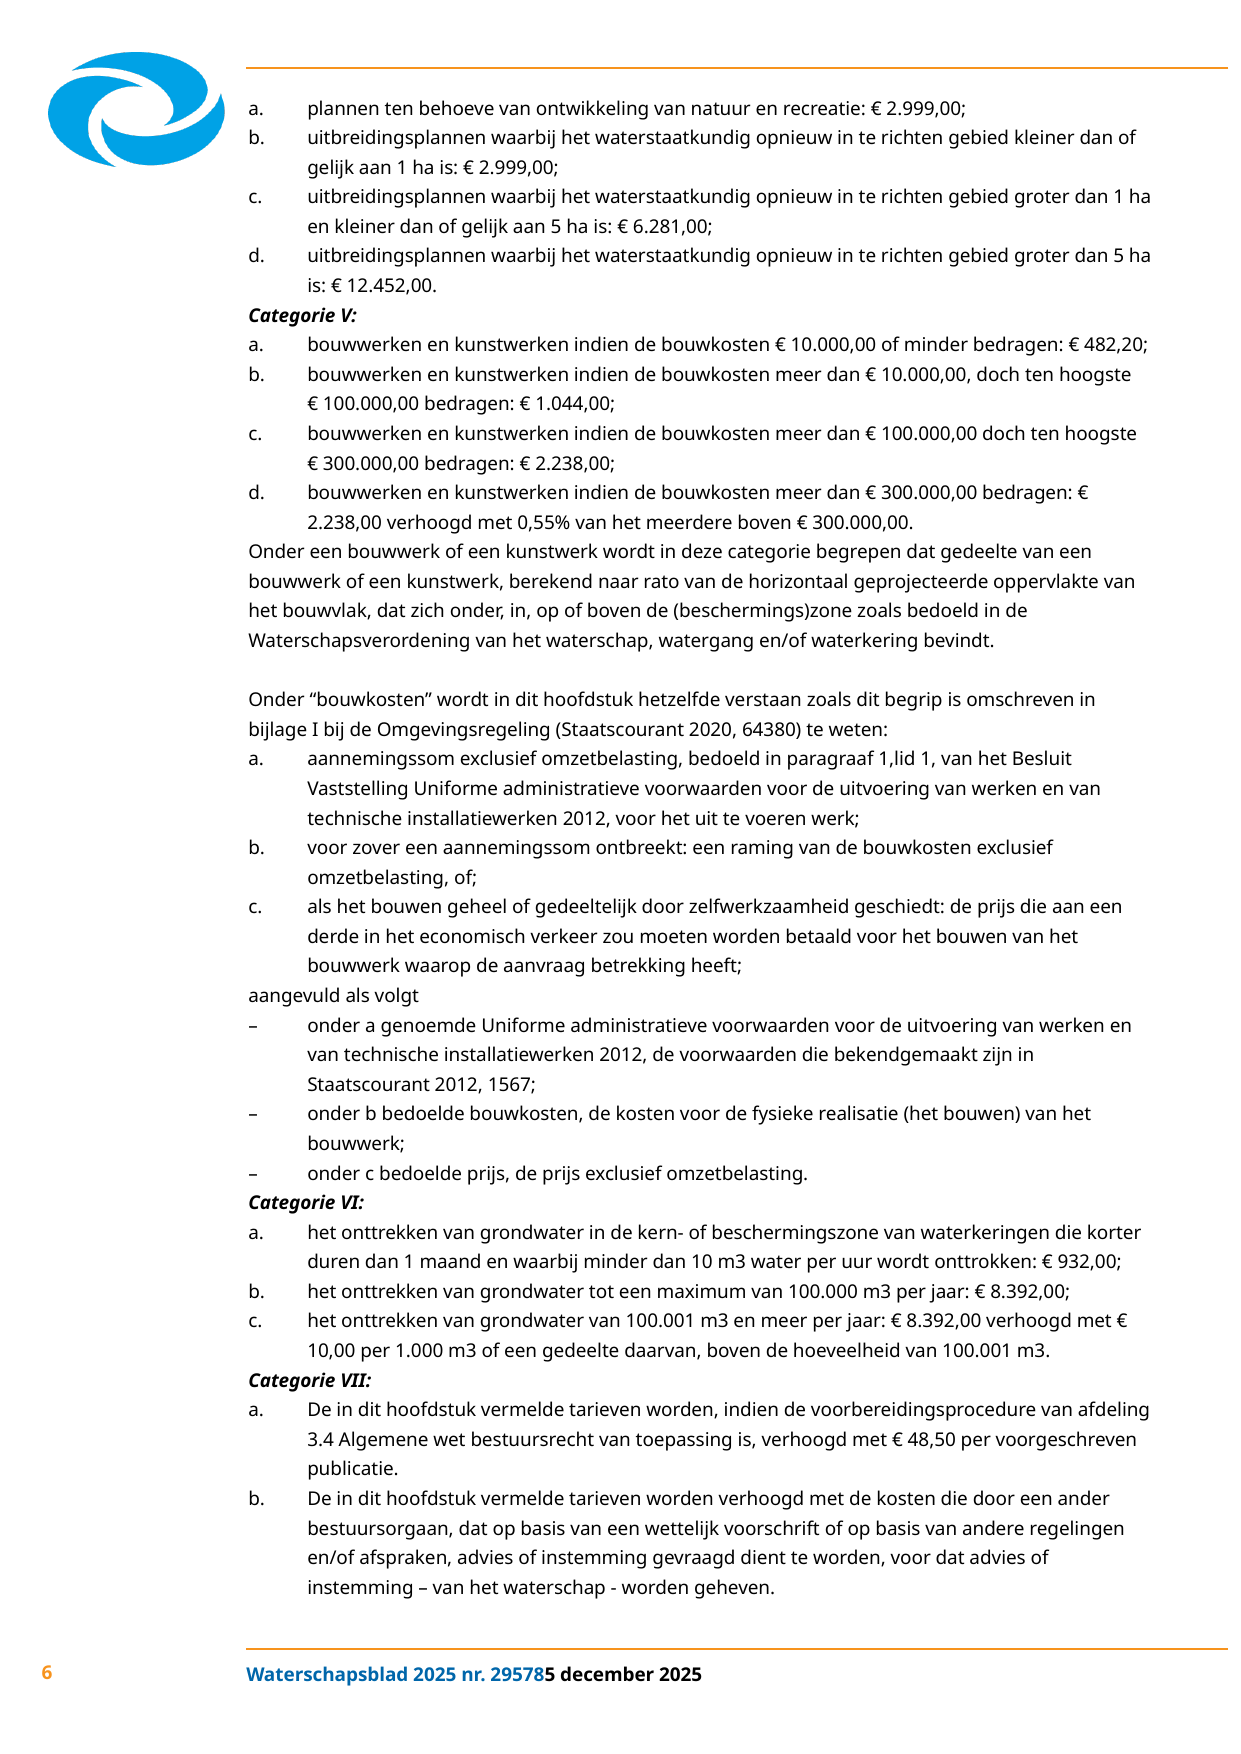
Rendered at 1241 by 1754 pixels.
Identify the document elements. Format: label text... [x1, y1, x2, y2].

list voor zover een aannemingssom ontbreekt: een raming van de bouwkosten exclusief omzetbelasting, of; [248, 834, 1152, 890]
list uitbreidingsplannen waarbij het waterstaatkundig opnieuw in te richten gebied groter dan 1 ha en kleiner dan of gelijk aan 5 ha is: € 6.281,00; [248, 183, 1152, 239]
list het onttrekken van grondwater van 100.001 m3 en meer per jaar: € 8.392,00 verhoogd met € 10,00 per 1.000 m3 of een gedeelte daarvan, boven de hoeveelheid van 100.001 m3. [248, 1308, 1152, 1363]
list bouwwerken en kunstwerken indien de bouwkosten meer dan € 300.000,00 bedragen: € 2.238,00 verhoogd met 0,55% van het meerdere boven € 300.000,00. [248, 479, 1152, 535]
text aangevuld als volgt [248, 982, 1152, 1008]
list het onttrekken van grondwater tot een maximum van 100.000 m3 per jaar: € 8.392,00; [248, 1278, 1152, 1304]
text Onder “bouwkosten” wordt in dit hoofdstuk hetzelfde verstaan zoals dit begrip is omschreven in bijlage I bij de Omgevingsregeling (Staatscourant 2020, 64380) te weten: [248, 686, 1152, 742]
list uitbreidingsplannen waarbij het waterstaatkundig opnieuw in te richten gebied kleiner dan of gelijk aan 1 ha is: € 2.999,00; [248, 124, 1152, 180]
list bouwwerken en kunstwerken indien de bouwkosten meer dan € 10.000,00, doch ten hoogste [248, 361, 1152, 387]
list onder c bedoelde prijs, de prijs exclusief omzetbelasting. [248, 1160, 1152, 1186]
list bouwwerken en kunstwerken indien de bouwkosten meer dan € 100.000,00 doch ten hoogste [248, 420, 1152, 446]
list onder a genoemde Uniforme administratieve voorwaarden voor de uitvoering van werken en van technische installatiewerken 2012, de voorwaarden die bekendgemaakt zijn in Staatscourant 2012, 1567; [248, 1012, 1152, 1097]
list het onttrekken van grondwater in de kern- of beschermingszone van waterkeringen die korter duren dan 1 maand en waarbij minder dan 10 m3 water per uur wordt onttrokken: € 932,00; [248, 1219, 1152, 1274]
list aannemingssom exclusief omzetbelasting, bedoeld in paragraaf 1,lid 1, van het Besluit Vaststelling Uniforme administratieve voorwaarden voor de uitvoering van werken en van technische installatiewerken 2012, voor het uit te voeren werk; [248, 746, 1152, 831]
text Onder een bouwwerk of een kunstwerk wordt in deze categorie begrepen dat gedeelte van een bouwwerk of een kunstwerk, berekend naar rato van de horizontaal geprojecteerde oppervlakte van het bouwvlak, dat zich onder, in, op of boven de (beschermings)zone zoals bedoeld in de Waterschapsverordening van het waterschap, watergang en/of waterkering bevindt. [248, 538, 1152, 653]
picture [41, 47, 231, 172]
list De in dit hoofdstuk vermelde tarieven worden verhoogd met de kosten die door een ander bestuursorgaan, dat op basis van een wettelijk voorschrift of op basis van andere regelingen en/of afspraken, advies of instemming gevraagd dient te worden, voor dat advies of instemming – van het waterschap - worden geheven. [248, 1485, 1152, 1600]
list plannen ten behoeve van ontwikkeling van natuur en recreatie: € 2.999,00; [248, 95, 1152, 121]
list bouwwerken en kunstwerken indien de bouwkosten € 10.000,00 of minder bedragen: € 482,20; [248, 331, 1152, 357]
list als het bouwen geheel of gedeeltelijk door zelfwerkzaamheid geschiedt: de prijs die aan een derde in het economisch verkeer zou moeten worden betaald voor het bouwen van het bouwwerk waarop de aanvraag betrekking heeft; [248, 893, 1152, 978]
list € 300.000,00 bedragen: € 2.238,00; [248, 450, 1152, 476]
list uitbreidingsplannen waarbij het waterstaatkundig opnieuw in te richten gebied groter dan 5 ha is: € 12.452,00. [248, 243, 1152, 298]
list onder b bedoelde bouwkosten, de kosten voor de fysieke realisatie (het bouwen) van het bouwwerk; [248, 1101, 1152, 1156]
text Categorie V: [248, 302, 1152, 328]
list € 100.000,00 bedragen: € 1.044,00; [248, 391, 1152, 416]
list De in dit hoofdstuk vermelde tarieven worden, indien de voorbereidingsprocedure van afdeling 3.4 Algemene wet bestuursrecht van toepassing is, verhoogd met € 48,50 per voorgeschreven publicatie. [248, 1396, 1152, 1481]
text Categorie VI: [248, 1189, 1152, 1215]
text Categorie VII: [248, 1367, 1152, 1393]
